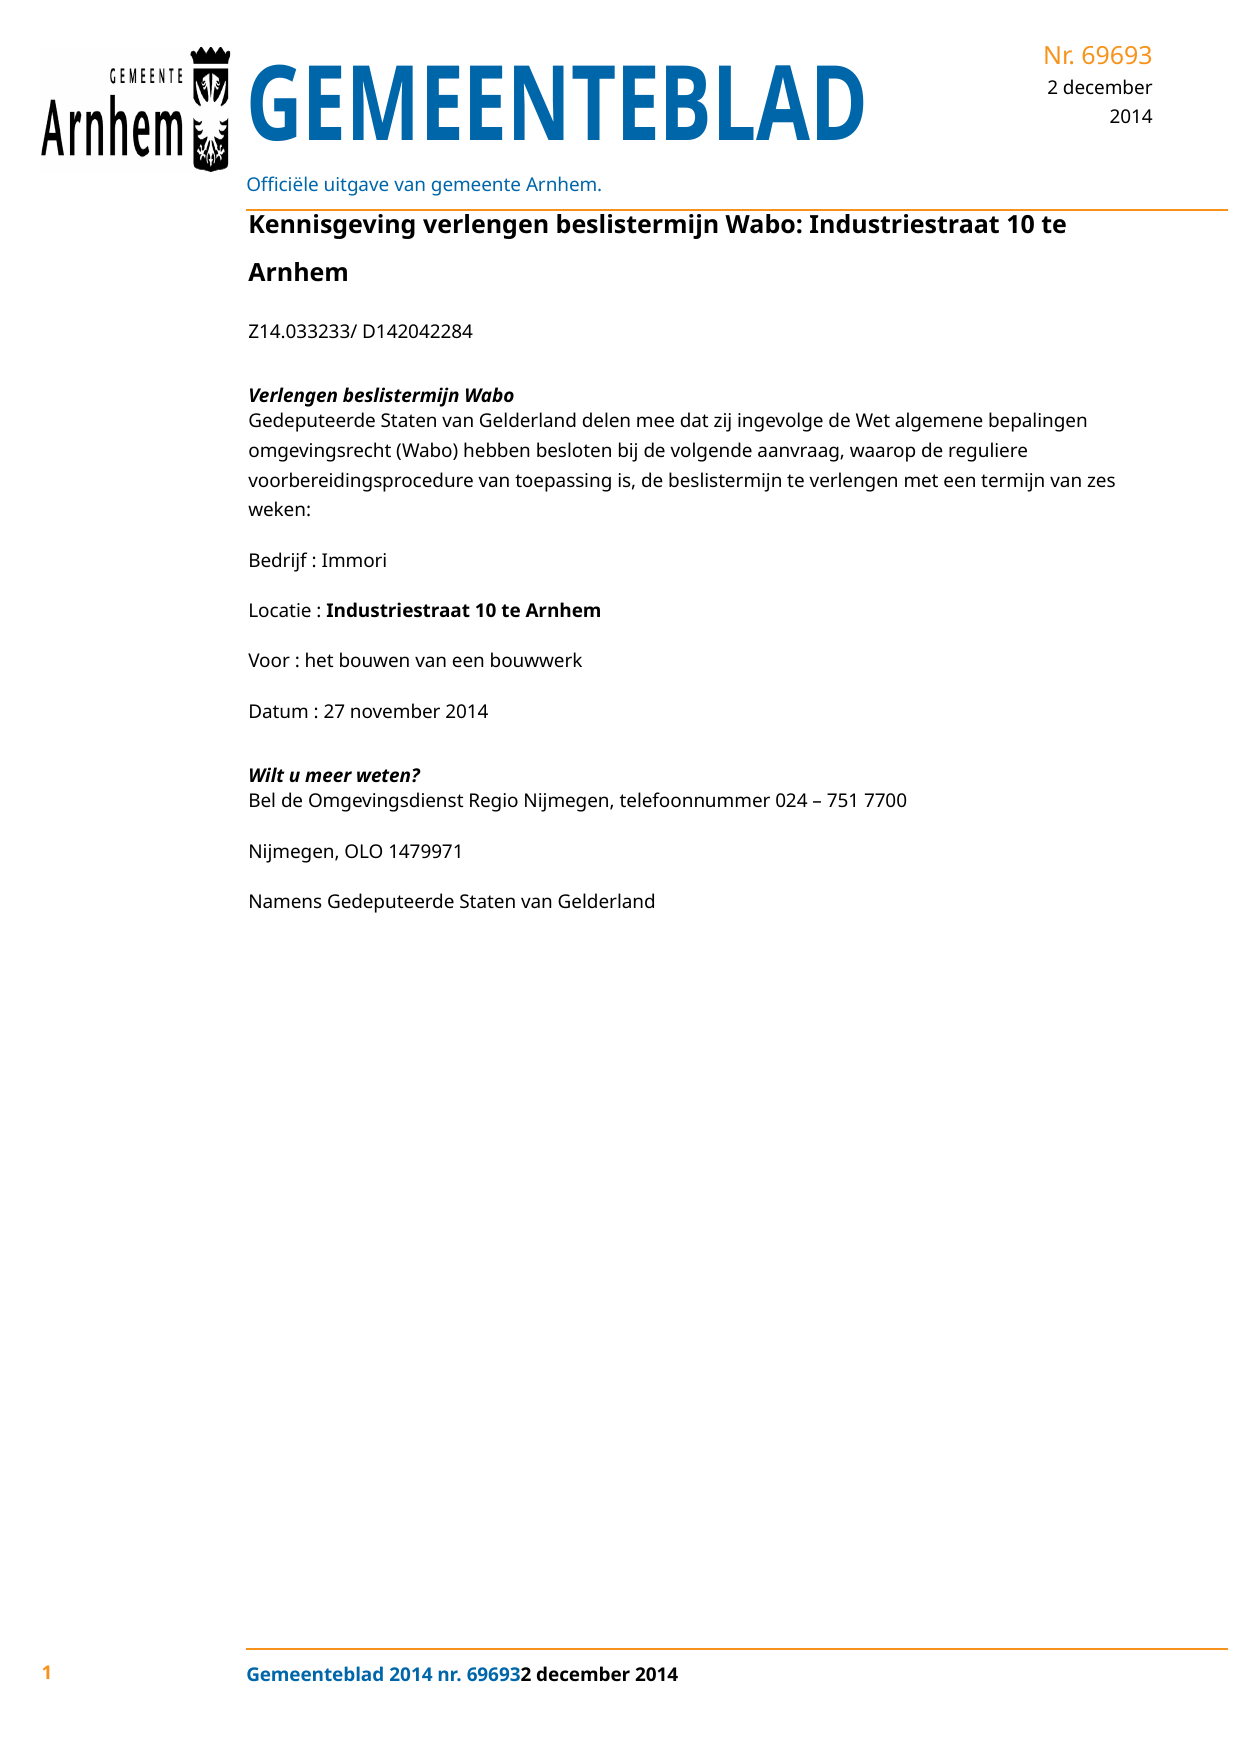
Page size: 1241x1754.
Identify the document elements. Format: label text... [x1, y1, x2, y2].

text Bel de Omgevingsdienst Regio Nijmegen, telefoonnummer 024 – 751 7700 [248, 788, 1152, 813]
text Z14.033233/ D142042284 [248, 318, 1152, 344]
text Bedrijf : Immori [248, 547, 1152, 572]
text Kennisgeving verlengen beslistermijn Wabo: Industriestraat 10 te Arnhem [248, 211, 1152, 288]
text Locatie : Industriestraat 10 te Arnhem [248, 597, 1152, 623]
text Gedeputeerde Staten van Gelderland delen mee dat zij ingevolge de Wet algemene bepalingen omgevingsrecht (Wabo) hebben besloten bij de volgende aanvraag, waarop de reguliere voorbereidingsprocedure van toepassing is, de beslistermijn te verlengen met een termijn van zes weken: [248, 408, 1152, 522]
text Voor : het bouwen van een bouwwerk [248, 648, 1152, 673]
picture [41, 47, 231, 172]
text Nijmegen, OLO 1479971 [248, 838, 1152, 864]
text Wilt u meer weten? [248, 762, 1152, 788]
text Namens Gedeputeerde Staten van Gelderland [248, 888, 1152, 914]
text Verlengen beslistermijn Wabo [248, 382, 1152, 408]
text Datum : 27 november 2014 [248, 698, 1152, 724]
